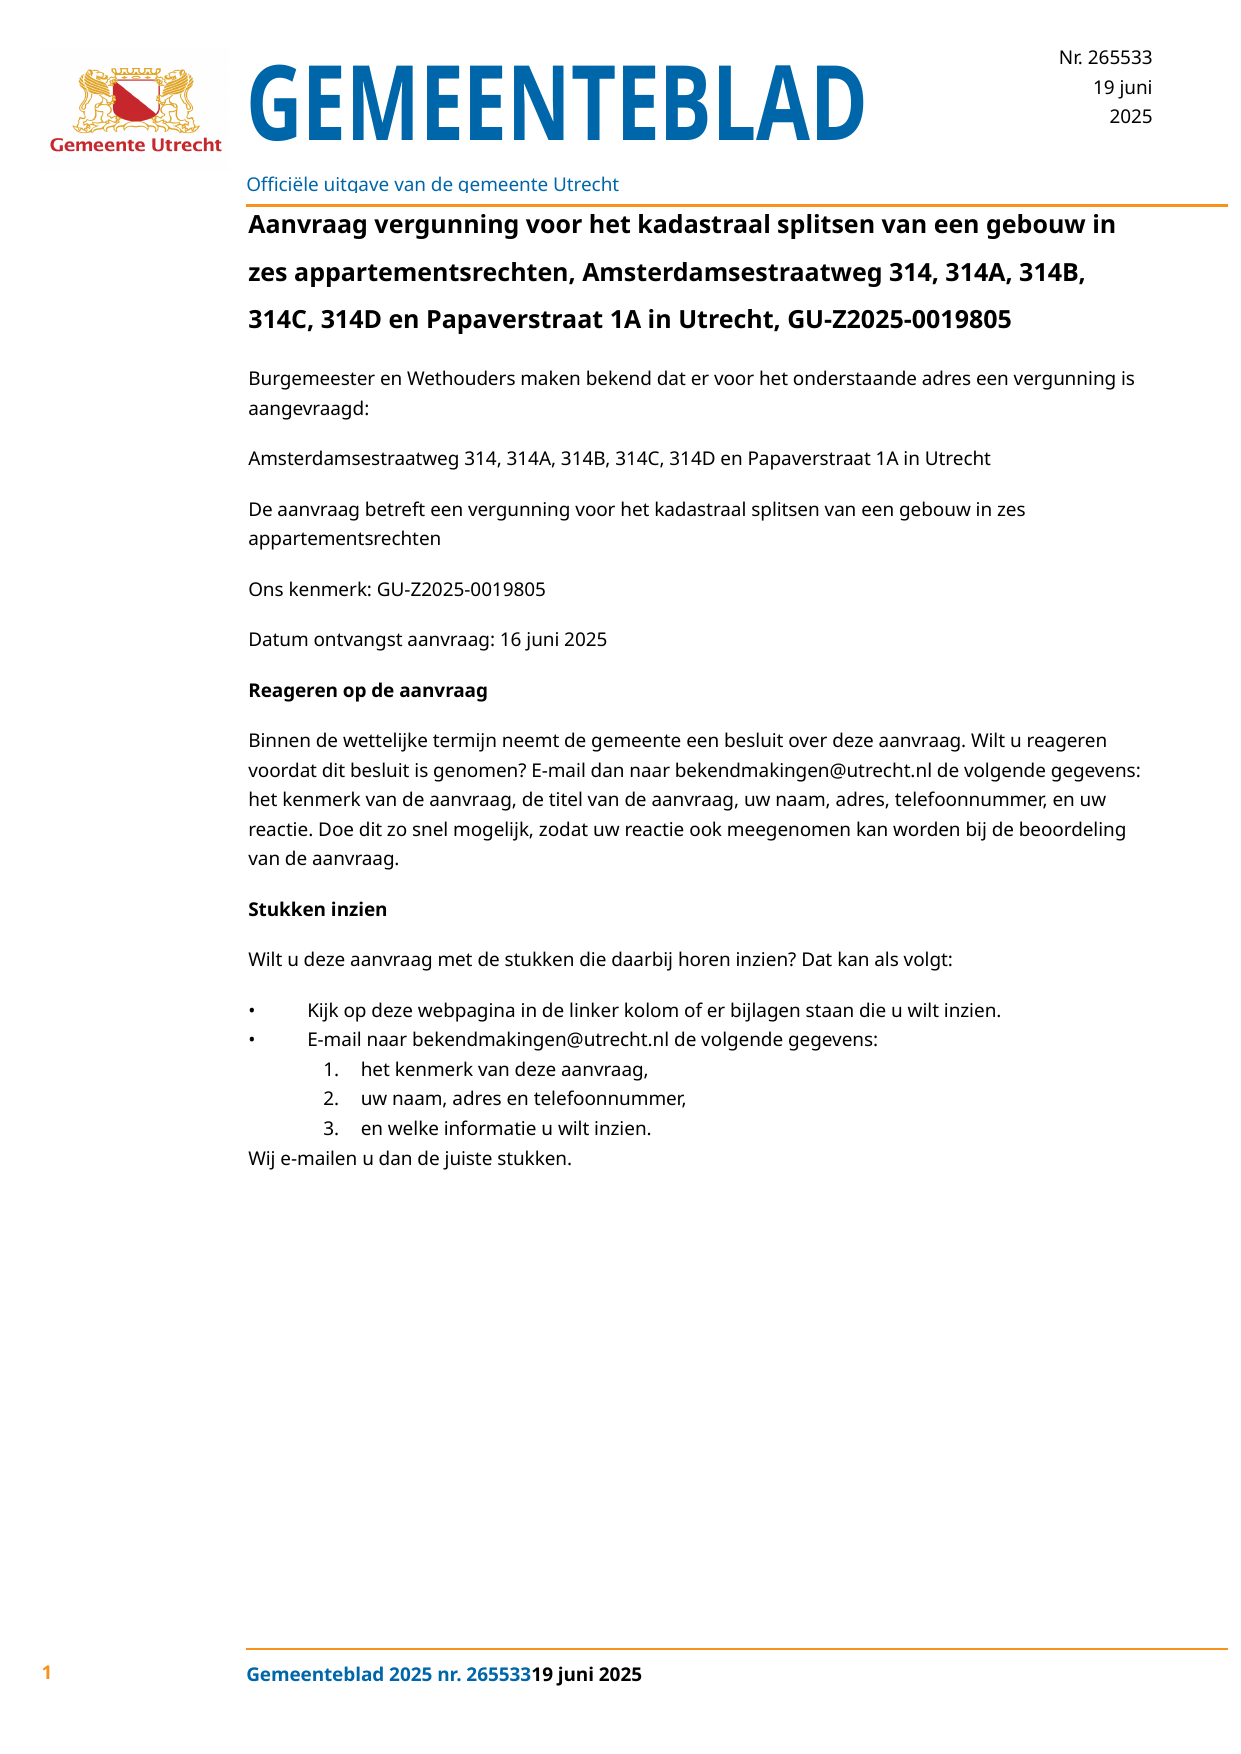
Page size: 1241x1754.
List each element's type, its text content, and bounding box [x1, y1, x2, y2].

text Datum ontvangst aanvraag: 16 juni 2025 [248, 626, 1152, 652]
text Ons kenmerk: GU-Z2025-0019805 [248, 576, 1152, 602]
text Stukken inzien [248, 896, 1152, 922]
list het kenmerk van deze aanvraag, [323, 1056, 1152, 1082]
text Amsterdamsestraatweg 314, 314A, 314B, 314C, 314D en Papaverstraat 1A in Utrecht [248, 446, 1152, 471]
picture [41, 47, 231, 172]
list E-mail naar bekendmakingen@utrecht.nl de volgende gegevens: [248, 1026, 1152, 1052]
text Reageren op de aanvraag [248, 677, 1152, 702]
list en welke informatie u wilt inzien. [323, 1115, 1152, 1141]
text De aanvraag betreft een vergunning voor het kadastraal splitsen van een gebouw in zes appartementsrechten [248, 496, 1152, 551]
list Kijk op deze webpagina in de linker kolom of er bijlagen staan die u wilt inzien. [248, 997, 1152, 1022]
list uw naam, adres en telefoonnummer, [323, 1086, 1152, 1111]
text Wij e-mailen u dan de juiste stukken. [248, 1145, 1152, 1170]
text Binnen de wettelijke termijn neemt de gemeente een besluit over deze aanvraag. Wilt u reageren voordat dit besluit is genomen? E-mail dan naar bekendmakingen@utrecht.nl de volgende gegevens: het kenmerk van de aanvraag, de titel van de aanvraag, uw naam, adres, telefoonnummer, en uw reactie. Doe dit zo snel mogelijk, zodat uw reactie ook meegenomen kan worden bij de beoordeling van de aanvraag. [248, 727, 1152, 871]
text Burgemeester en Wethouders maken bekend dat er voor het onderstaande adres een vergunning is aangevraagd: [248, 366, 1152, 421]
text Wilt u deze aanvraag met de stukken die daarbij horen inzien? Dat kan als volgt: [248, 946, 1152, 972]
text Aanvraag vergunning voor het kadastraal splitsen van een gebouw in zes appartementsrechten, Amsterdamsestraatweg 314, 314A, 314B, 314C, 314D en Papaverstraat 1A in Utrecht, GU-Z2025-0019805 [248, 207, 1152, 336]
